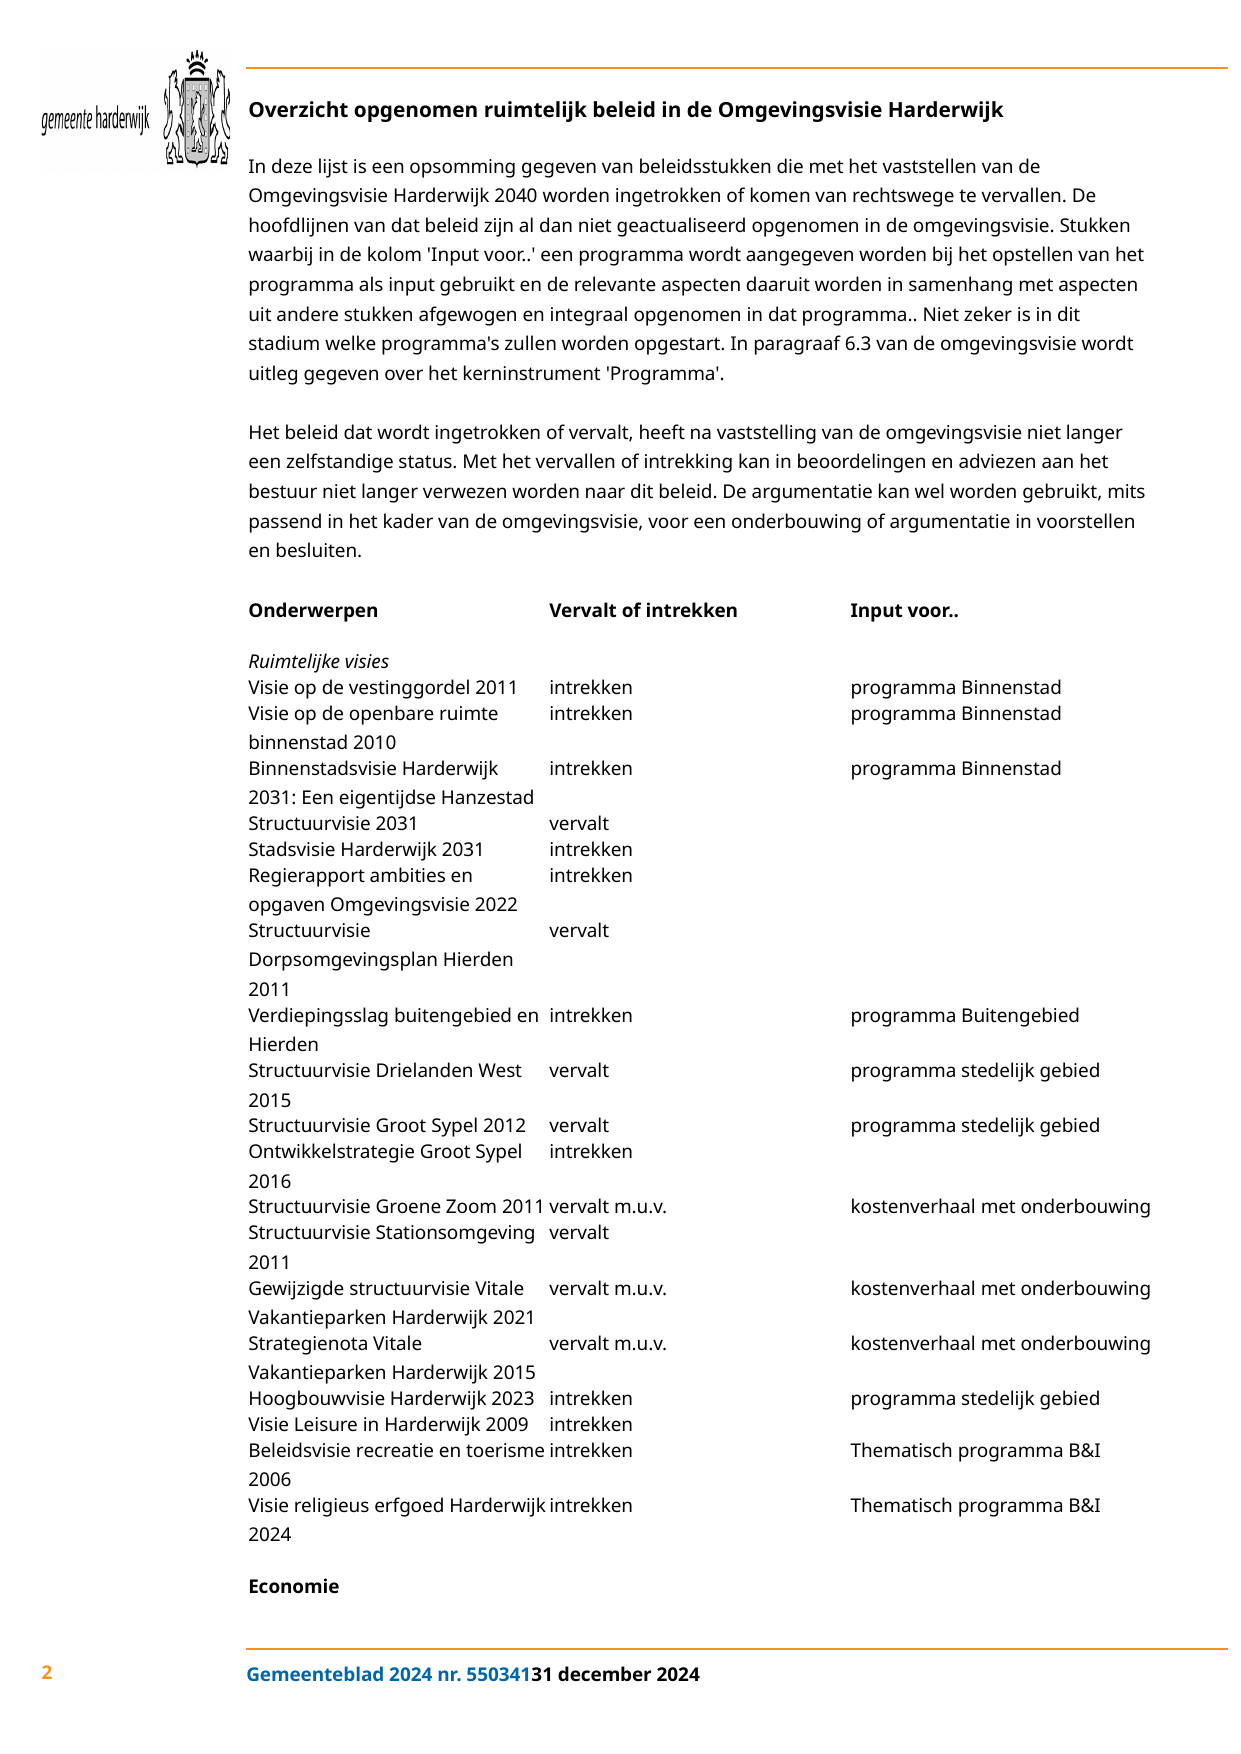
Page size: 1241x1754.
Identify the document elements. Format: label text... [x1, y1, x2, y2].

table_cell intrekken [549, 700, 850, 755]
table_cell Verdiepingsslag buitengebied en Hierden [248, 1002, 549, 1057]
table_cell kostenverhaal met onderbouwing [850, 1275, 1152, 1330]
table_cell programma Binnenstad [850, 700, 1152, 755]
table_cell intrekken [549, 674, 850, 700]
table_header Vervalt of intrekken [549, 597, 850, 622]
table_cell intrekken [549, 1002, 850, 1057]
table_cell programma Binnenstad [850, 755, 1152, 810]
table_cell Visie religieus erfgoed Harderwijk 2024 [248, 1492, 549, 1547]
table_cell vervalt [549, 810, 850, 836]
table_cell Ruimtelijke visies [248, 648, 549, 674]
table_cell Structuurvisie Stationsomgeving 2011 [248, 1219, 549, 1275]
table_cell [850, 1138, 1152, 1194]
table_cell vervalt [549, 917, 850, 1002]
table_cell [248, 1548, 549, 1573]
table_cell [850, 836, 1152, 862]
table_header Input voor.. [850, 597, 1152, 622]
table_cell programma stedelijk gebied [850, 1057, 1152, 1113]
table_cell [850, 917, 1152, 1002]
table_cell Structuurvisie Groene Zoom 2011 [248, 1194, 549, 1219]
table_cell Visie Leisure in Harderwijk 2009 [248, 1411, 549, 1437]
table_cell intrekken [549, 836, 850, 862]
table_cell Structuurvisie Groot Sypel 2012 [248, 1113, 549, 1138]
table_cell [549, 623, 850, 648]
table_cell Binnenstadsvisie Harderwijk 2031: Een eigentijdse Hanzestad [248, 755, 549, 810]
table_cell intrekken [549, 862, 850, 917]
table_cell programma Binnenstad [850, 674, 1152, 700]
text Overzicht opgenomen ruimtelijk beleid in de Omgevingsvisie Harderwijk [248, 95, 1152, 123]
text Het beleid dat wordt ingetrokken of vervalt, heeft na vaststelling van de omgevingsvisie niet langer een zelfstandige status. Met het vervallen of intrekking kan in beoordelingen en adviezen aan het bestuur niet langer verwezen worden naar dit beleid. De argumentatie kan wel worden gebruikt, mits passend in het kader van de omgevingsvisie, voor een onderbouwing of argumentatie in voorstellen en besluiten. [248, 419, 1152, 563]
picture [41, 47, 231, 172]
table_cell vervalt [549, 1113, 850, 1138]
table_cell [850, 1411, 1152, 1437]
table_cell Ontwikkelstrategie Groot Sypel 2016 [248, 1138, 549, 1194]
table_cell kostenverhaal met onderbouwing [850, 1330, 1152, 1385]
table_cell [850, 1548, 1152, 1573]
table_cell Structuurvisie Drielanden West 2015 [248, 1057, 549, 1113]
table_cell programma stedelijk gebied [850, 1113, 1152, 1138]
table_cell Strategienota Vitale Vakantieparken Harderwijk 2015 [248, 1330, 549, 1385]
table_cell vervalt m.u.v. [549, 1275, 850, 1330]
table_cell kostenverhaal met onderbouwing [850, 1194, 1152, 1219]
table_cell [850, 1219, 1152, 1275]
table_cell vervalt m.u.v. [549, 1194, 850, 1219]
table_cell Hoogbouwvisie Harderwijk 2023 [248, 1385, 549, 1411]
table_cell intrekken [549, 1385, 850, 1411]
table_cell [850, 623, 1152, 648]
table_cell [549, 1573, 850, 1599]
table_cell [248, 623, 549, 648]
table_cell intrekken [549, 1492, 850, 1547]
table_cell Structuurvisie Dorpsomgevingsplan Hierden 2011 [248, 917, 549, 1002]
table_cell [850, 862, 1152, 917]
table_cell Visie op de vestinggordel 2011 [248, 674, 549, 700]
table_cell Economie [248, 1573, 549, 1599]
table_cell intrekken [549, 1437, 850, 1492]
table_cell [850, 648, 1152, 674]
table_cell [850, 1573, 1152, 1599]
table_cell programma stedelijk gebied [850, 1385, 1152, 1411]
table_cell [549, 648, 850, 674]
table_cell vervalt [549, 1219, 850, 1275]
table_cell Stadsvisie Harderwijk 2031 [248, 836, 549, 862]
table_header Onderwerpen [248, 597, 549, 622]
table_cell intrekken [549, 1138, 850, 1194]
table_cell [549, 1548, 850, 1573]
table_cell Thematisch programma B&I [850, 1437, 1152, 1492]
table_cell intrekken [549, 755, 850, 810]
table_cell Regierapport ambities en opgaven Omgevingsvisie 2022 [248, 862, 549, 917]
table_cell Gewijzigde structuurvisie Vitale Vakantieparken Harderwijk 2021 [248, 1275, 549, 1330]
table_cell Visie op de openbare ruimte binnenstad 2010 [248, 700, 549, 755]
table_cell vervalt m.u.v. [549, 1330, 850, 1385]
table_cell Structuurvisie 2031 [248, 810, 549, 836]
table_cell Thematisch programma B&I [850, 1492, 1152, 1547]
table_cell vervalt [549, 1057, 850, 1113]
table_cell Beleidsvisie recreatie en toerisme 2006 [248, 1437, 549, 1492]
table_cell intrekken [549, 1411, 850, 1437]
text In deze lijst is een opsomming gegeven van beleidsstukken die met het vaststellen van de Omgevingsvisie Harderwijk 2040 worden ingetrokken of komen van rechtswege te vervallen. De hoofdlijnen van dat beleid zijn al dan niet geactualiseerd opgenomen in de omgevingsvisie. Stukken waarbij in de kolom 'Input voor..' een programma wordt aangegeven worden bij het opstellen van het programma als input gebruikt en de relevante aspecten daaruit worden in samenhang met aspecten uit andere stukken afgewogen en integraal opgenomen in dat programma.. Niet zeker is in dit stadium welke programma's zullen worden opgestart. In paragraaf 6.3 van de omgevingsvisie wordt uitleg gegeven over het kerninstrument 'Programma'. [248, 153, 1152, 386]
table_cell [850, 810, 1152, 836]
table_cell programma Buitengebied [850, 1002, 1152, 1057]
